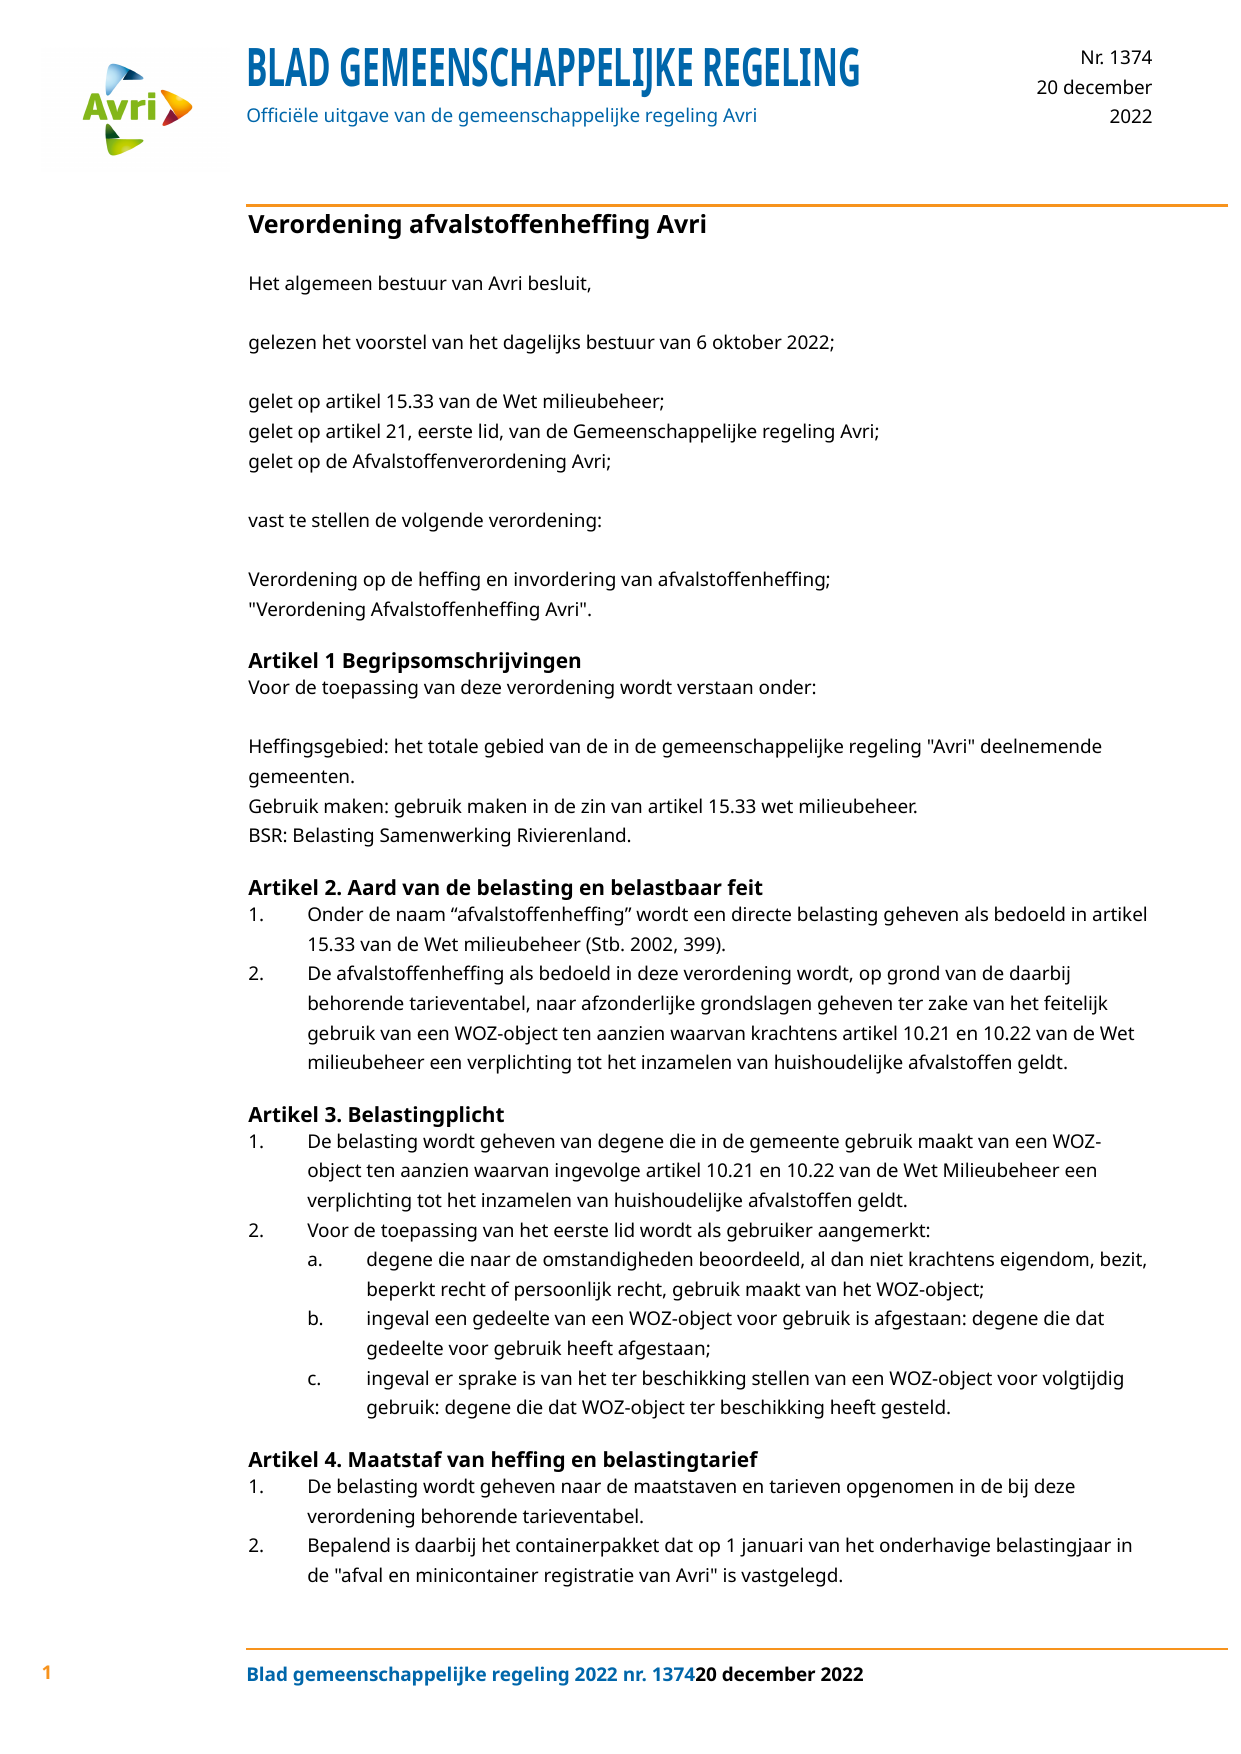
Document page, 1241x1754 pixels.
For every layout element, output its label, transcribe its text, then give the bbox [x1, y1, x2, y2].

list ingeval een gedeelte van een WOZ-object voor gebruik is afgestaan: degene die dat gedeelte voor gebruik heeft afgestaan; [307, 1306, 1152, 1361]
text vast te stellen de volgende verordening: [248, 507, 1152, 533]
list ingeval er sprake is van het ter beschikking stellen van een WOZ-object voor volgtijdig gebruik: degene die dat WOZ-object ter beschikking heeft gesteld. [307, 1365, 1152, 1420]
text BSR: Belasting Samenwerking Rivierenland. [248, 822, 1152, 848]
text Artikel 3. Belastingplicht [248, 1100, 1152, 1128]
text Gebruik maken: gebruik maken in de zin van artikel 15.33 wet milieubeheer. [248, 793, 1152, 819]
text Heffingsgebied: het totale gebied van de in de gemeenschappelijke regeling "Avri" deelnemende gemeenten. [248, 734, 1152, 789]
list De belasting wordt geheven van degene die in de gemeente gebruik maakt van een WOZ-object ten aanzien waarvan ingevolge artikel 10.21 en 10.22 van de Wet Milieubeheer een verplichting tot het inzamelen van huishoudelijke afvalstoffen geldt. [248, 1128, 1152, 1213]
text gelet op artikel 21, eerste lid, van de Gemeenschappelijke regeling Avri; [248, 418, 1152, 444]
text Voor de toepassing van deze verordening wordt verstaan onder: [248, 674, 1152, 700]
list degene die naar de omstandigheden beoordeeld, al dan niet krachtens eigendom, bezit, beperkt recht of persoonlijk recht, gebruik maakt van het WOZ-object; [307, 1246, 1152, 1302]
text Artikel 1 Begripsomschrijvingen [248, 646, 1152, 674]
text Het algemeen bestuur van Avri besluit, [248, 270, 1152, 296]
list Voor de toepassing van het eerste lid wordt als gebruiker aangemerkt: [248, 1217, 1152, 1243]
list Onder de naam “afvalstoffenheffing” wordt een directe belasting geheven als bedoeld in artikel 15.33 van de Wet milieubeheer (Stb. 2002, 399). [248, 901, 1152, 957]
list Bepalend is daarbij het containerpakket dat op 1 januari van het onderhavige belastingjaar in de "afval en minicontainer registratie van Avri" is vastgelegd. [248, 1532, 1152, 1588]
text Artikel 4. Maatstaf van heffing en belastingtarief [248, 1445, 1152, 1473]
text "Verordening Afvalstoffenheffing Avri". [248, 596, 1152, 621]
text gelet op artikel 15.33 van de Wet milieubeheer; [248, 389, 1152, 414]
text Artikel 2. Aard van de belasting en belastbaar feit [248, 873, 1152, 901]
text gelet op de Afvalstoffenverordening Avri; [248, 448, 1152, 473]
list De belasting wordt geheven naar de maatstaven en tarieven opgenomen in de bij deze verordening behorende tarieventabel. [248, 1473, 1152, 1528]
text Verordening afvalstoffenheffing Avri [248, 207, 1152, 241]
picture [41, 47, 231, 172]
text Verordening op de heffing en invordering van afvalstoffenheffing; [248, 566, 1152, 592]
list De afvalstoffenheffing als bedoeld in deze verordening wordt, op grond van de daarbij behorende tarieventabel, naar afzonderlijke grondslagen geheven ter zake van het feitelijk gebruik van een WOZ-object ten aanzien waarvan krachtens artikel 10.21 en 10.22 van de Wet milieubeheer een verplichting tot het inzamelen van huishoudelijke afvalstoffen geldt. [248, 961, 1152, 1075]
text gelezen het voorstel van het dagelijks bestuur van 6 oktober 2022; [248, 329, 1152, 355]
